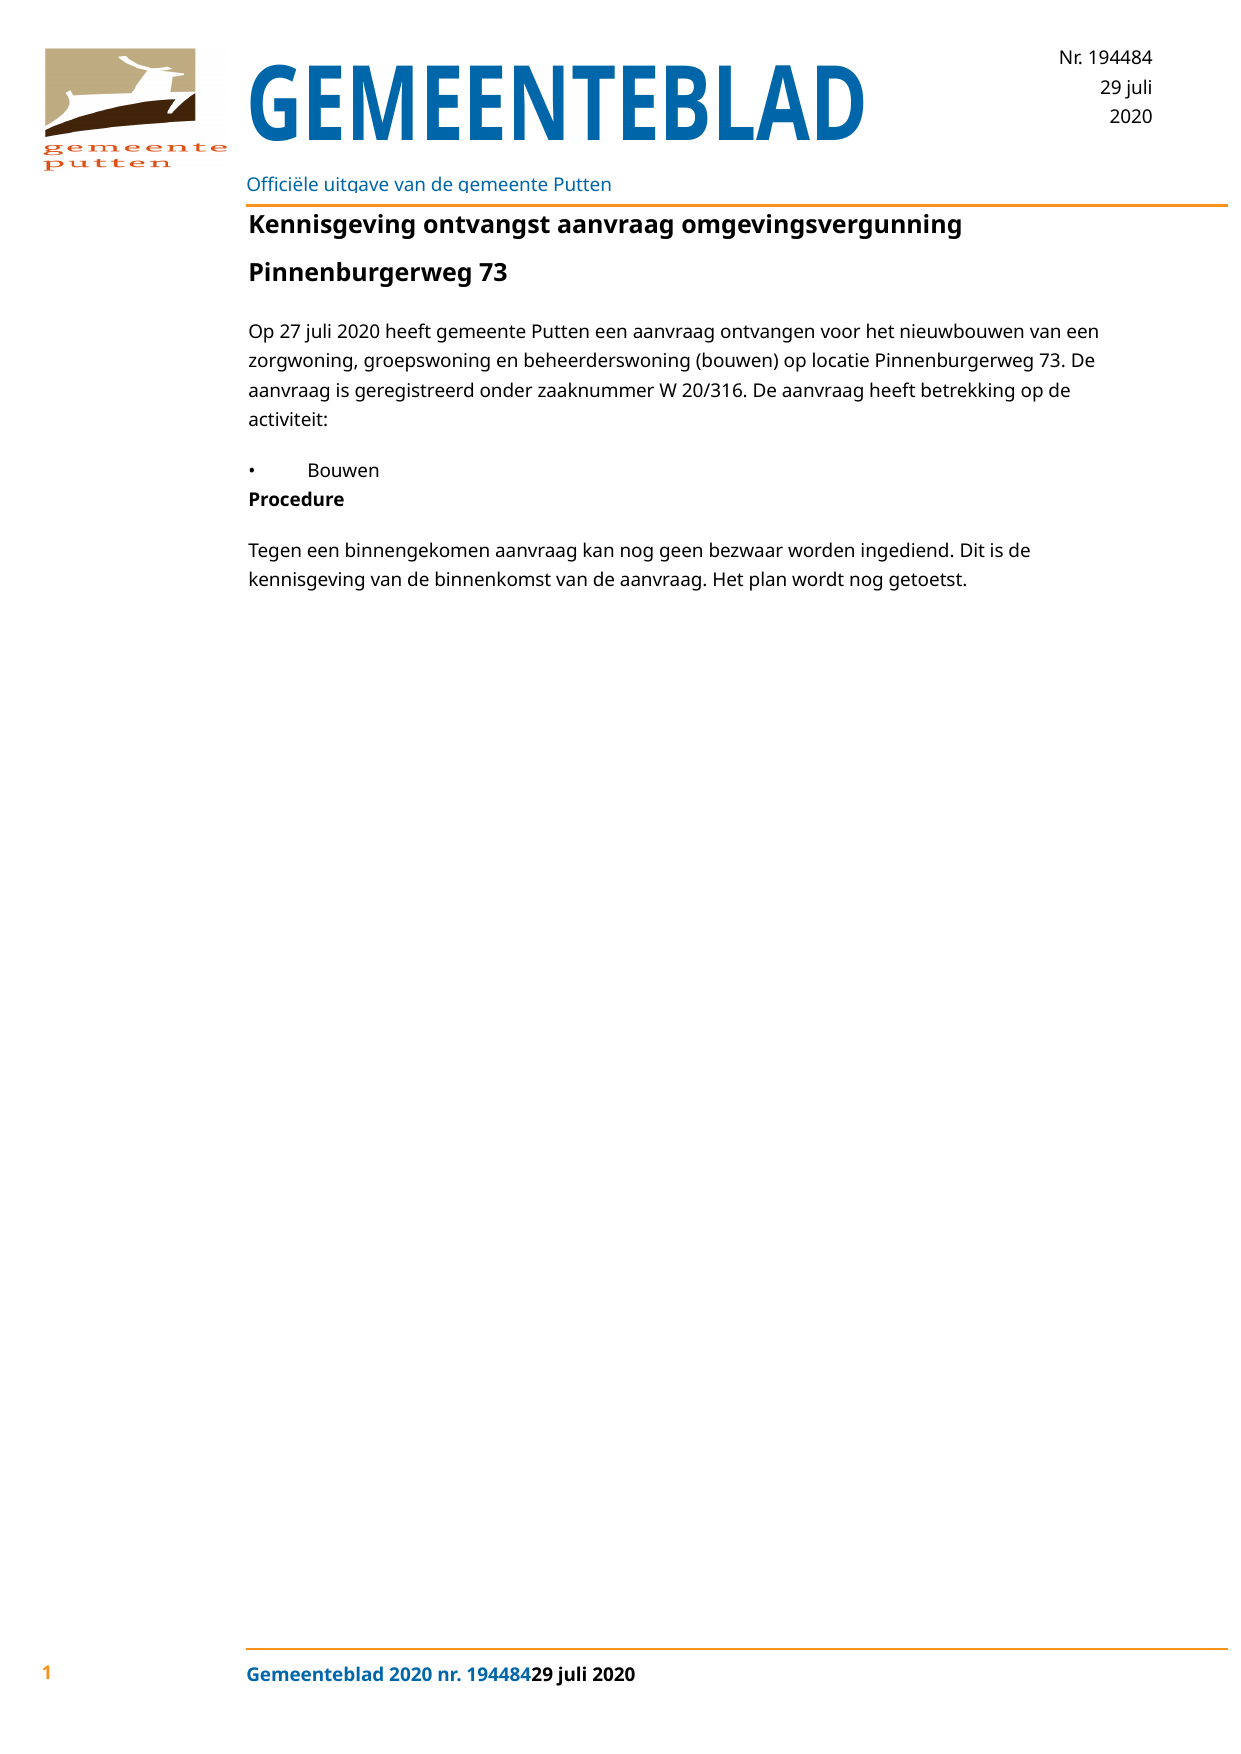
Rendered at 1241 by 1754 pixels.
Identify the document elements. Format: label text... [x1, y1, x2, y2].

text Op 27 juli 2020 heeft gemeente Putten een aanvraag ontvangen voor het nieuwbouwen van een zorgwoning, groepswoning en beheerderswoning (bouwen) op locatie Pinnenburgerweg 73. De aanvraag is geregistreerd onder zaaknummer W 20/316. De aanvraag heeft betrekking op de activiteit: [248, 318, 1152, 432]
list Bouwen [248, 457, 1152, 483]
text Procedure [248, 487, 1152, 512]
text Tegen een binnengekomen aanvraag kan nog geen bezwaar worden ingediend. Dit is de kennisgeving van de binnenkomst van de aanvraag. Het plan wordt nog getoetst. [248, 537, 1152, 592]
picture [41, 47, 231, 172]
text Kennisgeving ontvangst aanvraag omgevingsvergunning Pinnenburgerweg 73 [248, 207, 1152, 288]
